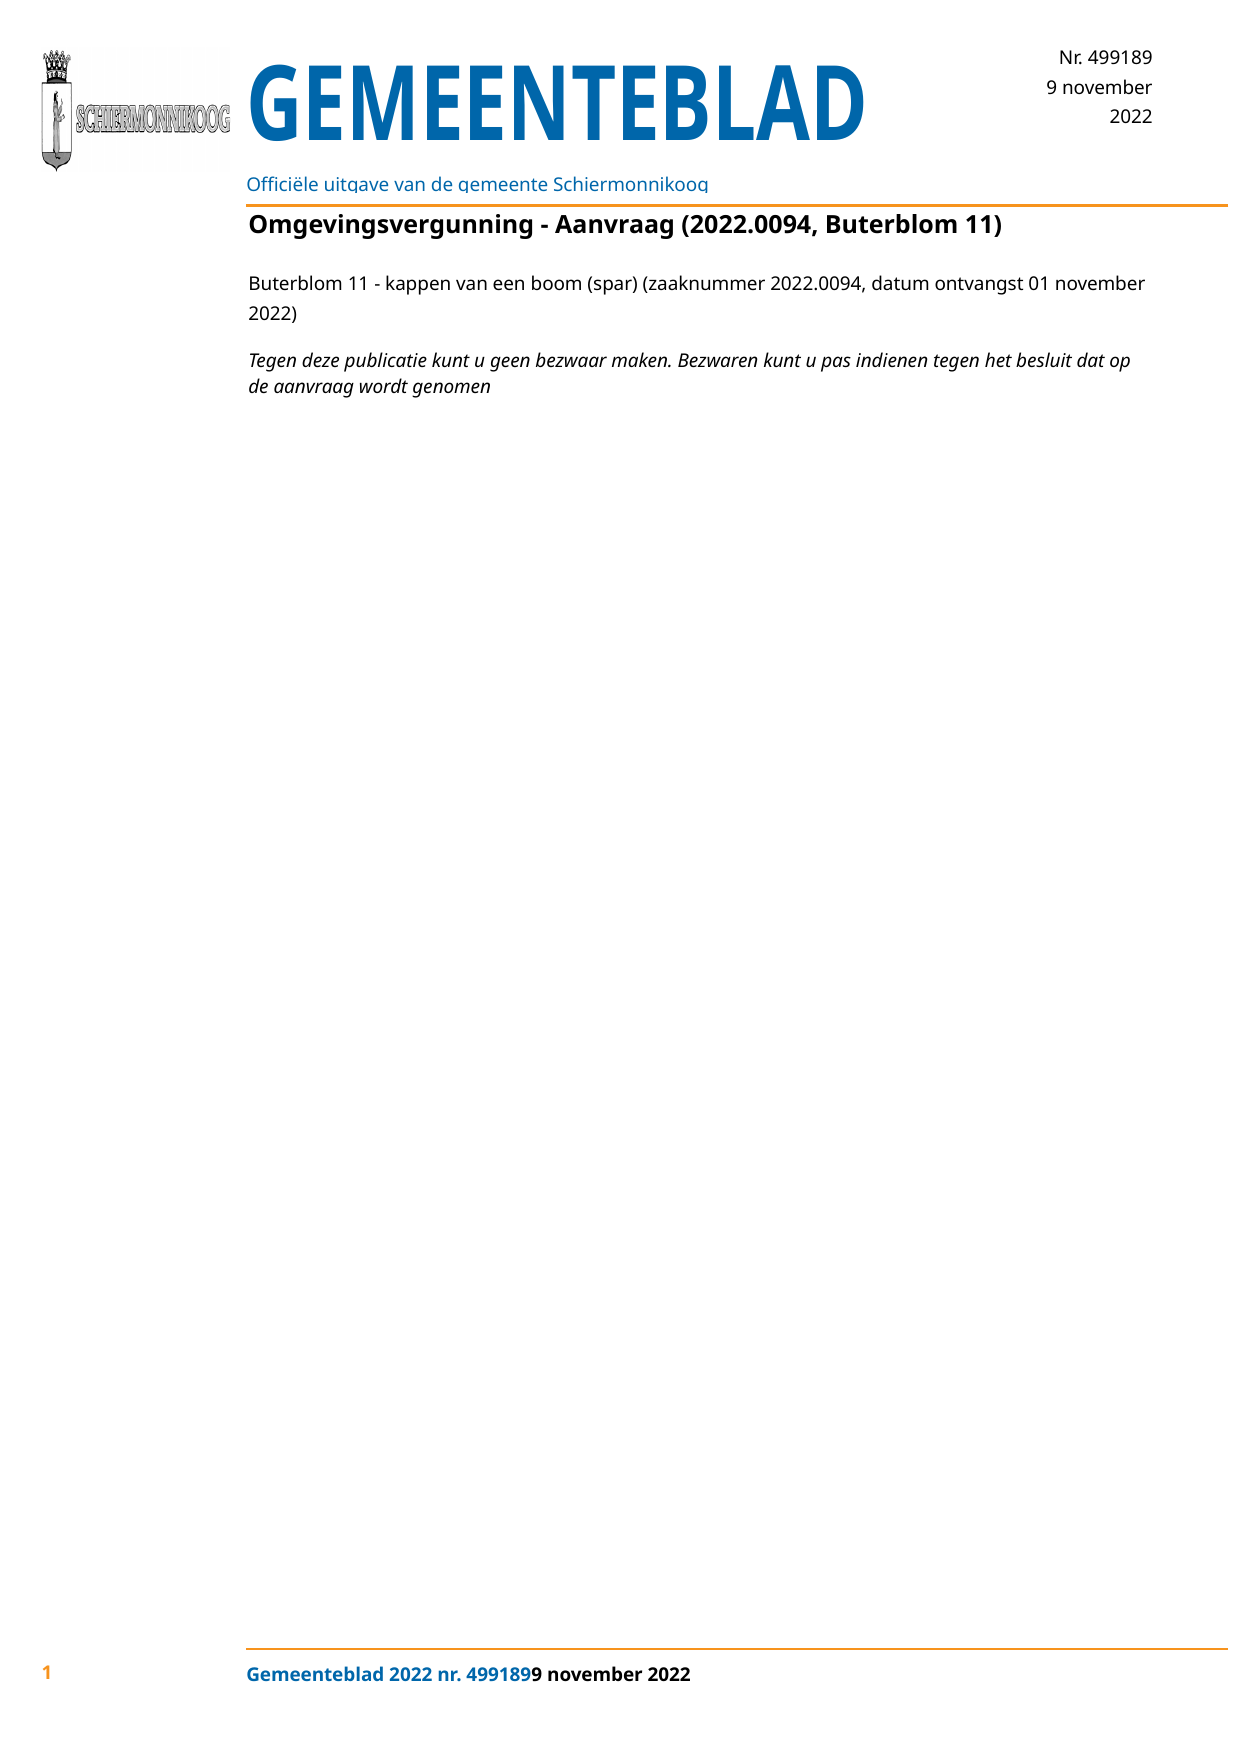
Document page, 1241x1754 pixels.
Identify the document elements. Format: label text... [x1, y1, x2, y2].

text Buterblom 11 - kappen van een boom (spar) (zaaknummer 2022.0094, datum ontvangst 01 november 2022) [248, 270, 1152, 326]
text Tegen deze publicatie kunt u geen bezwaar maken. Bezwaren kunt u pas indienen tegen het besluit dat op de aanvraag wordt genomen [248, 348, 1152, 399]
picture [41, 47, 231, 172]
text Omgevingsvergunning - Aanvraag (2022.0094, Buterblom 11) [248, 207, 1152, 241]
